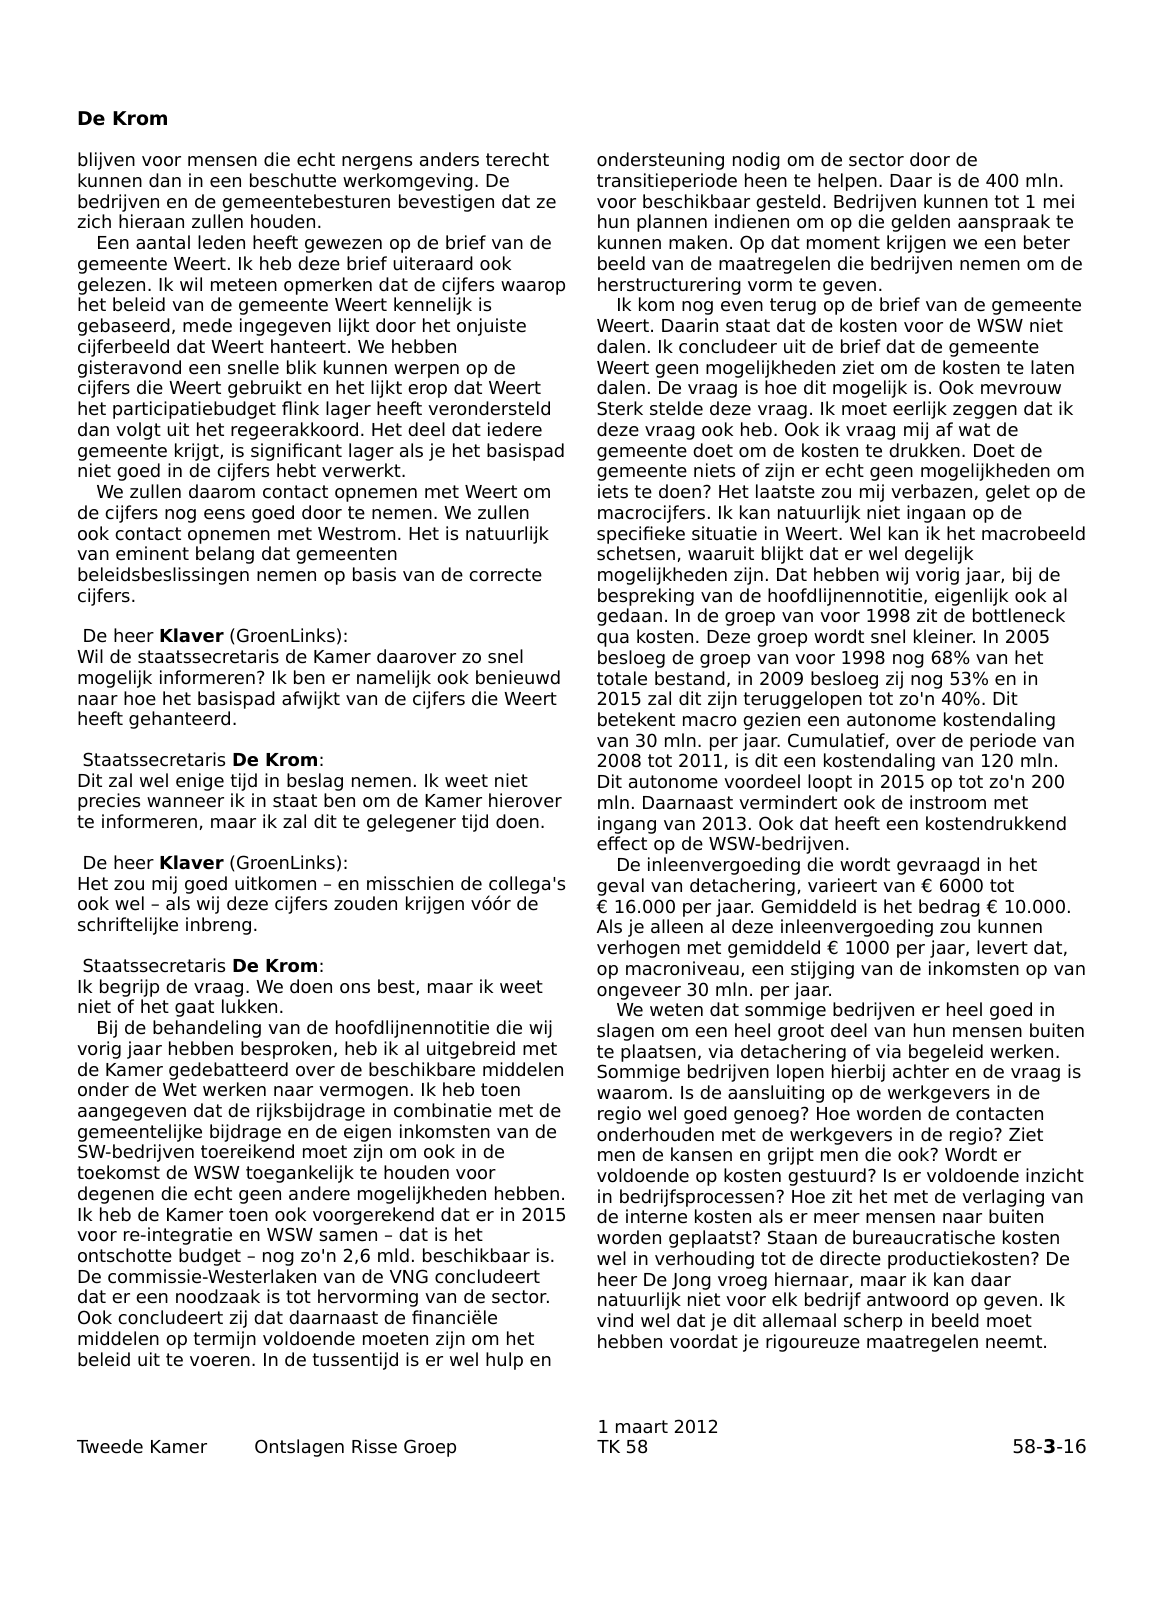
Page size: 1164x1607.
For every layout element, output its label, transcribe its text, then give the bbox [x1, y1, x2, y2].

text Dit zal wel enige tijd in beslag nemen. Ik weet niet precies wanneer ik in staat ben om de Kamer hierover te informeren, maar ik zal dit te gelegener tijd doen. [77, 771, 567, 833]
text Ik kom nog even terug op de brief van de gemeente Weert. Daarin staat dat de kosten voor de WSW niet dalen. Ik concludeer uit de brief dat de gemeente Weert geen mogelijkheden ziet om de kosten te laten dalen. De vraag is hoe dit mogelijk is. Ook mevrouw Sterk stelde deze vraag. Ik moet eerlijk zeggen dat ik deze vraag ook heb. Ook ik vraag mij af wat de gemeente doet om de kosten te drukken. Doet de gemeente niets of zijn er echt geen mogelijkheden om iets te doen? Het laatste zou mij verbazen, gelet op de macrocijfers. Ik kan natuurlijk niet ingaan op de specifieke situatie in Weert. Wel kan ik het macrobeeld schetsen, waaruit blijkt dat er wel degelijk mogelijkheden zijn. Dat hebben wij vorig jaar, bij de bespreking van de hoofdlijnennotitie, eigenlijk ook al gedaan. In de groep van voor 1998 zit de bottleneck qua kosten. Deze groep wordt snel kleiner. In 2005 besloeg de groep van voor 1998 nog 68% van het totale bestand, in 2009 besloeg zij nog 53% en in 2015 zal dit zijn teruggelopen tot zo'n 40%. Dit betekent macro gezien een autonome kostendaling van 30 mln. per jaar. Cumulatief, over de periode van 2008 tot 2011, is dit een kostendaling van 120 mln. Dit autonome voordeel loopt in 2015 op tot zo'n 200 mln. Daarnaast vermindert ook de instroom met ingang van 2013. Ook dat heeft een kostendrukkend effect op de WSW-bedrijven. [596, 295, 1087, 855]
text We zullen daarom contact opnemen met Weert om de cijfers nog eens goed door te nemen. We zullen ook contact opnemen met Westrom. Het is natuurlijk van eminent belang dat gemeenten beleidsbeslissingen nemen op basis van de correcte cijfers. [77, 482, 567, 606]
text Staatssecretaris De Krom: [77, 956, 567, 976]
text Het zou mij goed uitkomen – en misschien de collega's ook wel – als wij deze cijfers zouden krijgen vóór de schriftelijke inbreng. [77, 873, 567, 936]
text Ik begrijp de vraag. We doen ons best, maar ik weet niet of het gaat lukken. [77, 976, 567, 1018]
text De heer Klaver (GroenLinks): [77, 626, 567, 647]
text We weten dat sommige bedrijven er heel goed in slagen om een heel groot deel van hun mensen buiten te plaatsen, via detachering of via begeleid werken. Sommige bedrijven lopen hierbij achter en de vraag is waarom. Is de aansluiting op de werkgevers in de regio wel goed genoeg? Hoe worden de contacten onderhouden met de werkgevers in de regio? Ziet men de kansen en grijpt men die ook? Wordt er voldoende op kosten gestuurd? Is er voldoende inzicht in bedrijfsprocessen? Hoe zit het met de verlaging van de interne kosten als er meer mensen naar buiten worden geplaatst? Staan de bureaucratische kosten wel in verhouding tot de directe productiekosten? De heer De Jong vroeg hiernaar, maar ik kan daar natuurlijk niet voor elk bedrijf antwoord op geven. Ik vind wel dat je dit allemaal scherp in beeld moet hebben voordat je rigoureuze maatregelen neemt. [596, 1000, 1087, 1352]
text Een aantal leden heeft gewezen op de brief van de gemeente Weert. Ik heb deze brief uiteraard ook gelezen. Ik wil meteen opmerken dat de cijfers waarop het beleid van de gemeente Weert kennelijk is gebaseerd, mede ingegeven lijkt door het onjuiste cijferbeeld dat Weert hanteert. We hebben gisteravond een snelle blik kunnen werpen op de cijfers die Weert gebruikt en het lijkt erop dat Weert het participatiebudget flink lager heeft verondersteld dan volgt uit het regeerakkoord. Het deel dat iedere gemeente krijgt, is significant lager als je het basispad niet goed in de cijfers hebt verwerkt. [77, 233, 567, 482]
text Bij de behandeling van de hoofdlijnennotitie die wij vorig jaar hebben besproken, heb ik al uitgebreid met de Kamer gedebatteerd over de beschikbare middelen onder de Wet werken naar vermogen. Ik heb toen aangegeven dat de rijksbijdrage in combinatie met de gemeentelijke bijdrage en de eigen inkomsten van de SW-bedrijven toereikend moet zijn om ook in de toekomst de WSW toegankelijk te houden voor degenen die echt geen andere mogelijkheden hebben. Ik heb de Kamer toen ook voorgerekend dat er in 2015 voor re-integratie en WSW samen – dat is het ontschotte budget – nog zo'n 2,6 mld. beschikbaar is. De commissie-Westerlaken van de VNG concludeert dat er een noodzaak is tot hervorming van de sector. Ook concludeert zij dat daarnaast de financiële middelen op termijn voldoende moeten zijn om het beleid uit te voeren. In de tussentijd is er wel hulp en [77, 1018, 567, 1370]
text ondersteuning nodig om de sector door de transitieperiode heen te helpen. Daar is de 400 mln. voor beschikbaar gesteld. Bedrijven kunnen tot 1 mei hun plannen indienen om op die gelden aanspraak te kunnen maken. Op dat moment krijgen we een beter beeld van de maatregelen die bedrijven nemen om de herstructurering vorm te geven. [596, 150, 1087, 295]
text Staatssecretaris De Krom: [77, 750, 567, 771]
text Wil de staatssecretaris de Kamer daarover zo snel mogelijk informeren? Ik ben er namelijk ook benieuwd naar hoe het basispad afwijkt van de cijfers die Weert heeft gehanteerd. [77, 647, 567, 730]
text De heer Klaver (GroenLinks): [77, 853, 567, 873]
text blijven voor mensen die echt nergens anders terecht kunnen dan in een beschutte werkomgeving. De bedrijven en de gemeentebesturen bevestigen dat ze zich hieraan zullen houden. [77, 150, 567, 233]
text De inleenvergoeding die wordt gevraagd in het geval van detachering, varieert van € 6000 tot € 16.000 per jaar. Gemiddeld is het bedrag € 10.000. Als je alleen al deze inleenvergoeding zou kunnen verhogen met gemiddeld € 1000 per jaar, levert dat, op macroniveau, een stijging van de inkomsten op van ongeveer 30 mln. per jaar. [596, 855, 1087, 1000]
